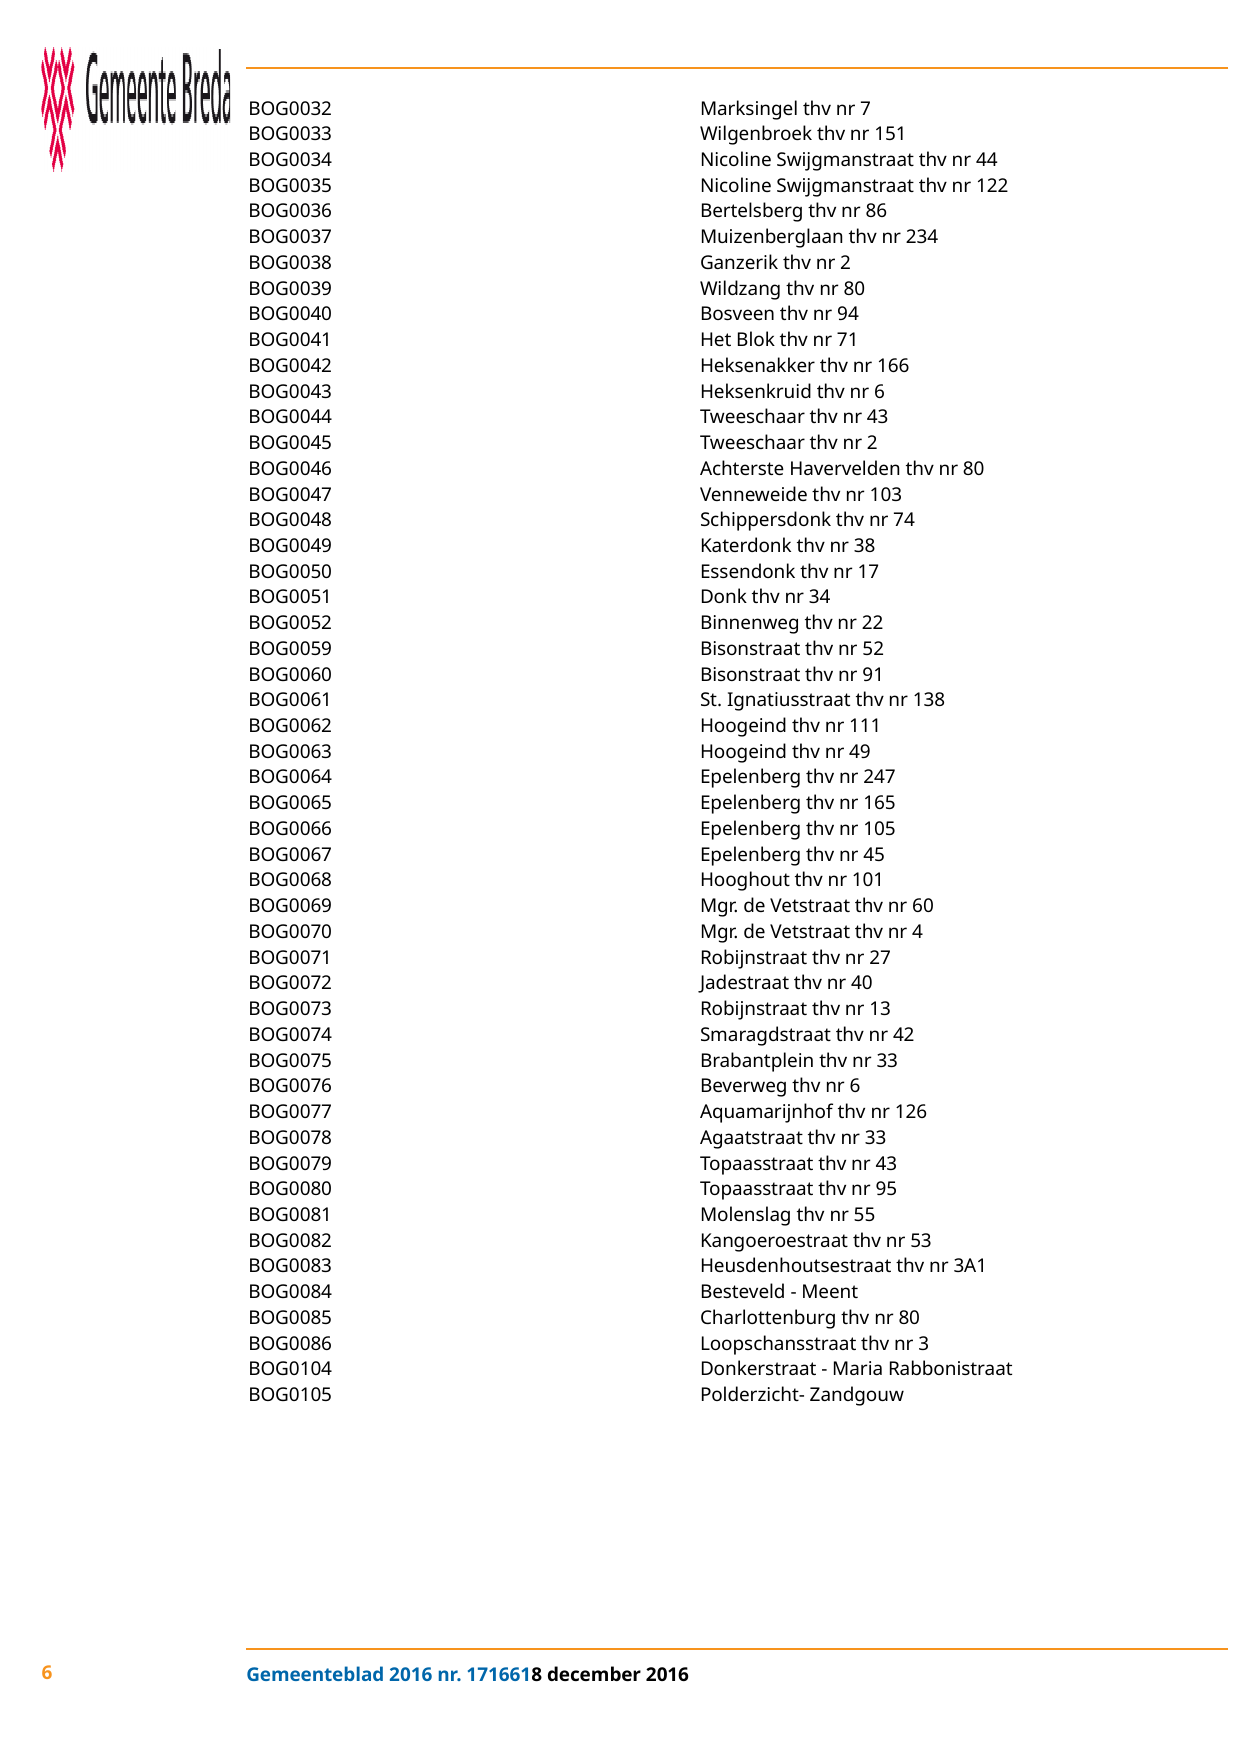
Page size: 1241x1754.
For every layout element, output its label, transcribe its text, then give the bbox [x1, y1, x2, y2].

table_cell Smaragdstraat thv nr 42 [700, 1021, 1152, 1047]
table_cell Beverweg thv nr 6 [700, 1073, 1152, 1098]
table_cell BOG0042 [248, 352, 700, 378]
table_cell Bisonstraat thv nr 52 [700, 635, 1152, 661]
table_cell Donkerstraat - Maria Rabbonistraat [700, 1356, 1152, 1381]
table_cell BOG0071 [248, 944, 700, 969]
table_cell Binnenweg thv nr 22 [700, 609, 1152, 635]
table_cell BOG0033 [248, 121, 700, 146]
table_cell Loopschansstraat thv nr 3 [700, 1330, 1152, 1356]
table_cell BOG0085 [248, 1304, 700, 1330]
table_cell Wildzang thv nr 80 [700, 275, 1152, 301]
table_cell Mgr. de Vetstraat thv nr 4 [700, 918, 1152, 944]
table_cell Katerdonk thv nr 38 [700, 532, 1152, 558]
table_cell Robijnstraat thv nr 27 [700, 944, 1152, 969]
table_cell BOG0104 [248, 1356, 700, 1381]
table_cell Wilgenbroek thv nr 151 [700, 121, 1152, 146]
table_cell BOG0081 [248, 1201, 700, 1227]
table_cell BOG0068 [248, 867, 700, 892]
table_cell BOG0059 [248, 635, 700, 661]
table_cell Heksenakker thv nr 166 [700, 352, 1152, 378]
table_cell Mgr. de Vetstraat thv nr 60 [700, 893, 1152, 918]
table_cell Bisonstraat thv nr 91 [700, 661, 1152, 687]
table_cell BOG0062 [248, 712, 700, 738]
table_cell Essendonk thv nr 17 [700, 558, 1152, 584]
table_cell Tweeschaar thv nr 2 [700, 429, 1152, 455]
table_cell BOG0084 [248, 1278, 700, 1304]
table_cell BOG0082 [248, 1227, 700, 1253]
table_cell Ganzerik thv nr 2 [700, 249, 1152, 275]
table_cell Bosveen thv nr 94 [700, 301, 1152, 326]
table_cell Epelenberg thv nr 247 [700, 764, 1152, 789]
table_cell Besteveld - Meent [700, 1278, 1152, 1304]
table_cell Topaasstraat thv nr 95 [700, 1175, 1152, 1201]
table_cell Brabantplein thv nr 33 [700, 1047, 1152, 1072]
table_cell Charlottenburg thv nr 80 [700, 1304, 1152, 1330]
table_cell Tweeschaar thv nr 43 [700, 404, 1152, 429]
table_cell BOG0105 [248, 1381, 700, 1407]
table_cell Muizenberglaan thv nr 234 [700, 224, 1152, 249]
table_cell BOG0032 [248, 95, 700, 121]
table_cell BOG0044 [248, 404, 700, 429]
picture [41, 47, 231, 172]
table_cell BOG0037 [248, 224, 700, 249]
table_cell BOG0080 [248, 1175, 700, 1201]
table_cell Schippersdonk thv nr 74 [700, 506, 1152, 532]
table_cell Molenslag thv nr 55 [700, 1201, 1152, 1227]
table_cell Nicoline Swijgmanstraat thv nr 44 [700, 146, 1152, 172]
table_cell Hoogeind thv nr 49 [700, 738, 1152, 764]
table_cell BOG0083 [248, 1253, 700, 1278]
table_cell BOG0041 [248, 326, 700, 352]
table_cell BOG0049 [248, 532, 700, 558]
table_cell BOG0078 [248, 1124, 700, 1150]
table_cell BOG0086 [248, 1330, 700, 1356]
table_cell BOG0076 [248, 1073, 700, 1098]
table_cell BOG0045 [248, 429, 700, 455]
table_cell BOG0047 [248, 481, 700, 506]
table_cell BOG0060 [248, 661, 700, 687]
table_cell BOG0065 [248, 790, 700, 815]
table_cell BOG0052 [248, 609, 700, 635]
table_cell BOG0073 [248, 995, 700, 1021]
table_cell Bertelsberg thv nr 86 [700, 198, 1152, 223]
table_cell BOG0039 [248, 275, 700, 301]
table_cell BOG0043 [248, 378, 700, 403]
table_cell Kangoeroestraat thv nr 53 [700, 1227, 1152, 1253]
table_cell BOG0067 [248, 841, 700, 867]
table_cell BOG0040 [248, 301, 700, 326]
table_cell BOG0034 [248, 146, 700, 172]
table_cell BOG0070 [248, 918, 700, 944]
table_cell BOG0077 [248, 1098, 700, 1124]
table_cell Epelenberg thv nr 45 [700, 841, 1152, 867]
table_cell BOG0074 [248, 1021, 700, 1047]
table_cell BOG0050 [248, 558, 700, 584]
table_cell BOG0072 [248, 970, 700, 995]
table_cell BOG0061 [248, 687, 700, 712]
table_cell Jadestraat thv nr 40 [700, 970, 1152, 995]
table_cell Robijnstraat thv nr 13 [700, 995, 1152, 1021]
table_cell BOG0051 [248, 584, 700, 609]
table_cell Heksenkruid thv nr 6 [700, 378, 1152, 403]
table_cell BOG0063 [248, 738, 700, 764]
table_cell BOG0079 [248, 1150, 700, 1175]
table_cell BOG0066 [248, 815, 700, 841]
table_cell Achterste Havervelden thv nr 80 [700, 455, 1152, 481]
table_cell BOG0075 [248, 1047, 700, 1072]
table_cell Epelenberg thv nr 165 [700, 790, 1152, 815]
table_cell Epelenberg thv nr 105 [700, 815, 1152, 841]
table_cell BOG0046 [248, 455, 700, 481]
table_cell Hoogeind thv nr 111 [700, 712, 1152, 738]
table_cell BOG0036 [248, 198, 700, 223]
table_cell Donk thv nr 34 [700, 584, 1152, 609]
table_cell Hooghout thv nr 101 [700, 867, 1152, 892]
table_cell Heusdenhoutsestraat thv nr 3A1 [700, 1253, 1152, 1278]
table_cell Marksingel thv nr 7 [700, 95, 1152, 121]
table_cell Polderzicht- Zandgouw [700, 1381, 1152, 1407]
table_cell Agaatstraat thv nr 33 [700, 1124, 1152, 1150]
table_cell BOG0048 [248, 506, 700, 532]
table_cell Nicoline Swijgmanstraat thv nr 122 [700, 172, 1152, 198]
table_cell Topaasstraat thv nr 43 [700, 1150, 1152, 1175]
table_cell Aquamarijnhof thv nr 126 [700, 1098, 1152, 1124]
table_cell BOG0038 [248, 249, 700, 275]
table_cell St. Ignatiusstraat thv nr 138 [700, 687, 1152, 712]
table_cell BOG0035 [248, 172, 700, 198]
table_cell BOG0064 [248, 764, 700, 789]
table_cell Het Blok thv nr 71 [700, 326, 1152, 352]
table_cell Venneweide thv nr 103 [700, 481, 1152, 506]
table_cell BOG0069 [248, 893, 700, 918]
